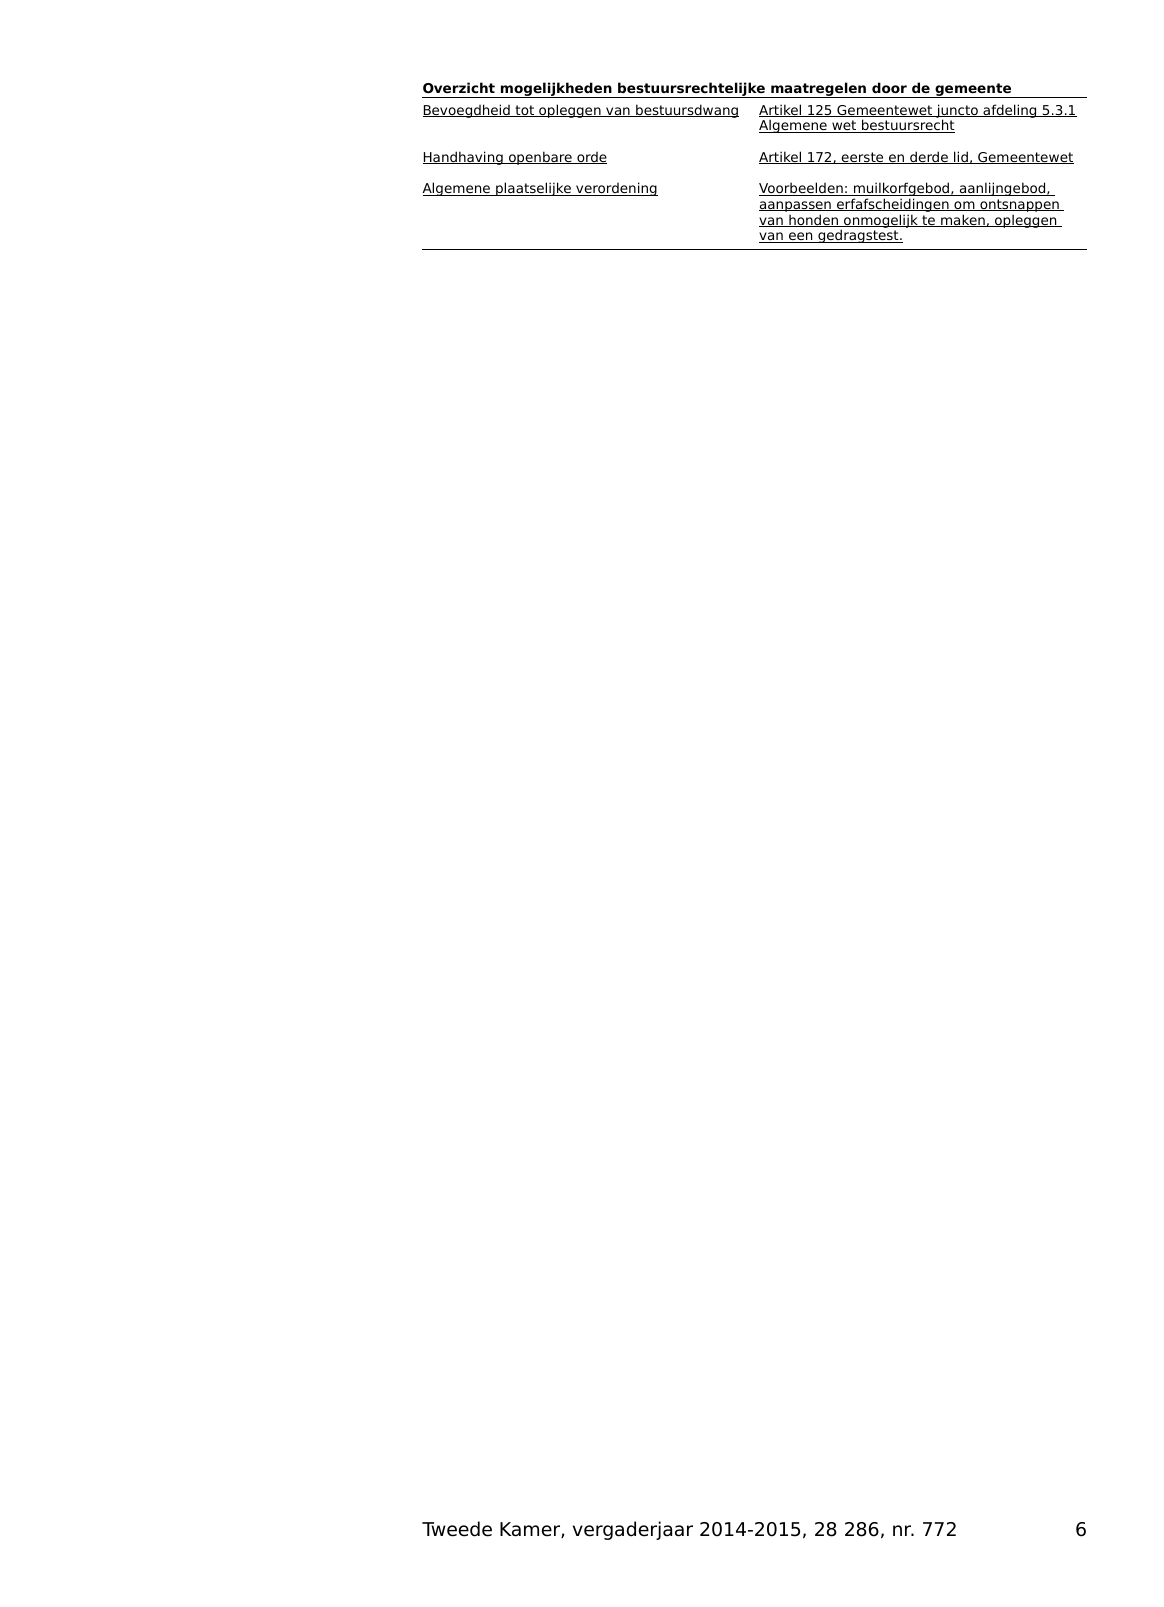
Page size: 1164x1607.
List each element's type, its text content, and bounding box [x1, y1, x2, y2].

table_cell Artikel 172, eerste en derde lid, Gemeentewet [753, 150, 1087, 165]
table_cell [422, 134, 753, 149]
table_cell [422, 165, 753, 181]
table_cell Voorbeelden: muilkorfgebod, aanlijngebod, aanpassen erfafscheidingen om ontsnappen van honden onmogelijk te maken, opleggen van een gedragstest. [753, 181, 1087, 249]
table_cell Algemene plaatselijke verordening [422, 181, 753, 249]
table_header Overzicht mogelijkheden bestuursrechtelijke maatregelen door de gemeente [422, 81, 1087, 97]
table_cell Artikel 125 Gemeentewet juncto afdeling 5.3.1 Algemene wet bestuursrecht [753, 98, 1087, 134]
table_cell Bevoegdheid tot opleggen van bestuursdwang [422, 98, 753, 134]
table_cell [753, 165, 1087, 181]
table_cell Handhaving openbare orde [422, 150, 753, 165]
table_cell [753, 134, 1087, 149]
